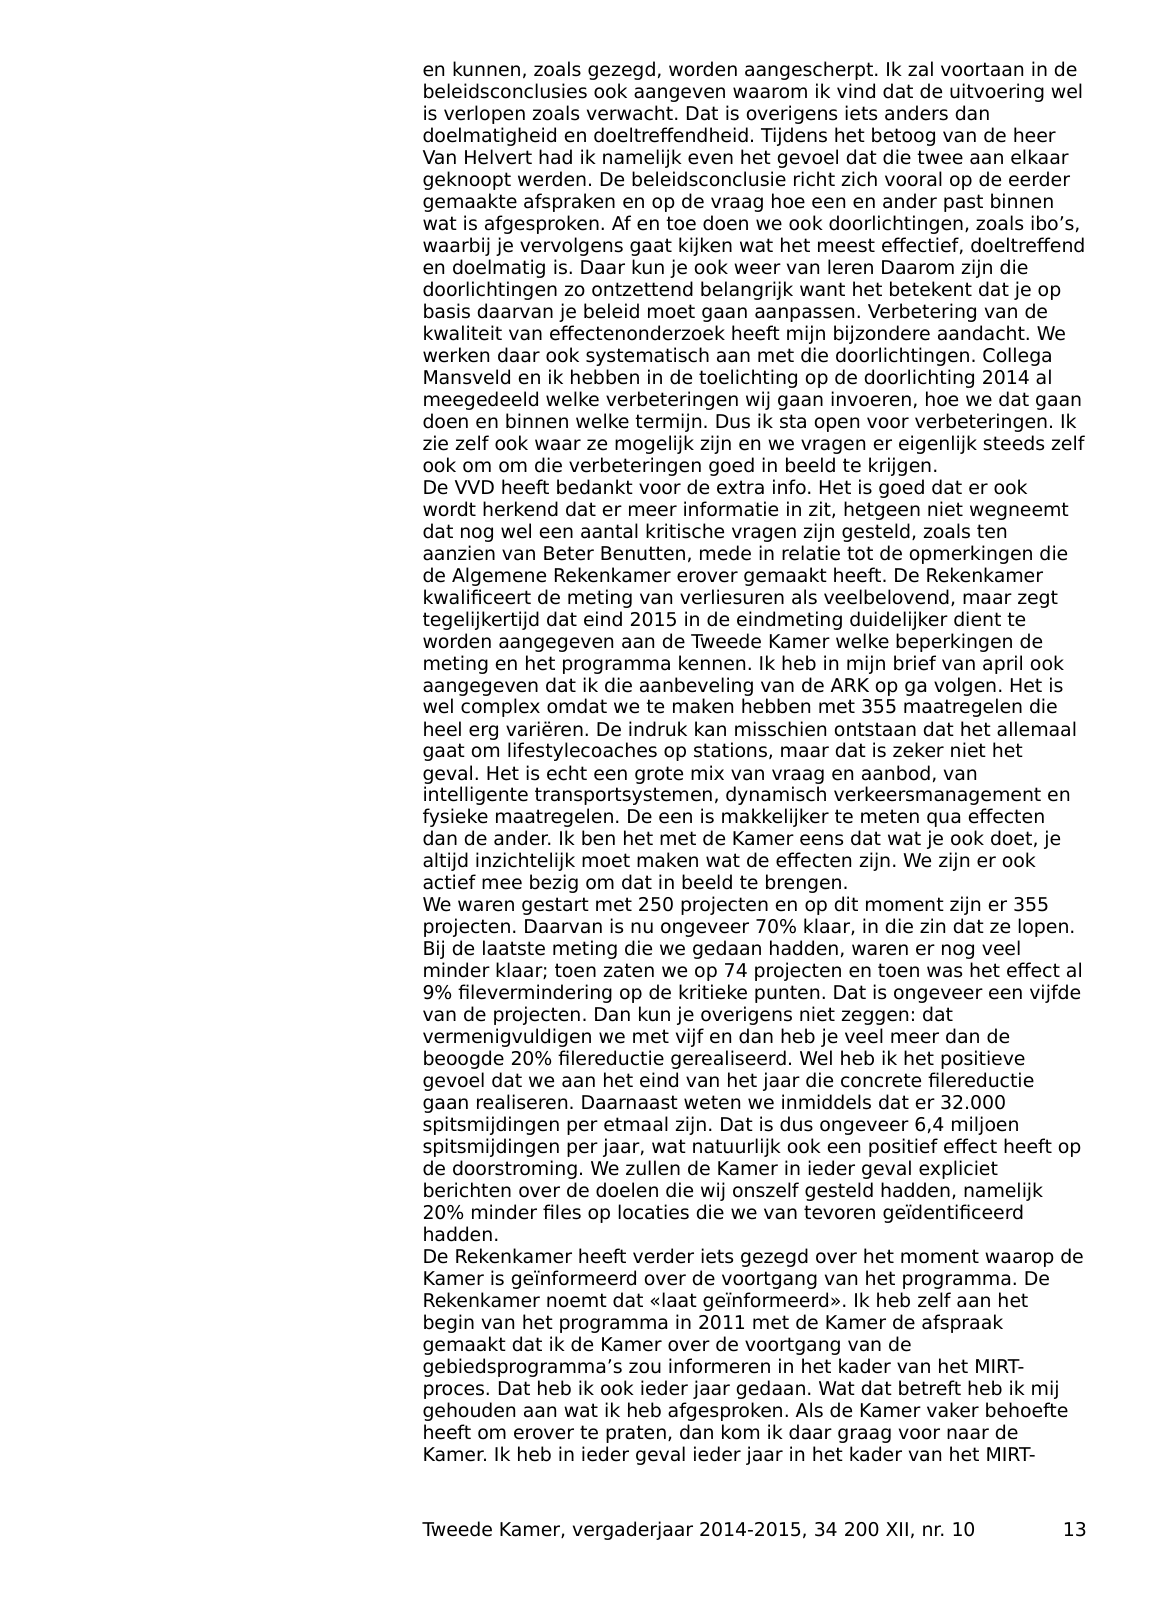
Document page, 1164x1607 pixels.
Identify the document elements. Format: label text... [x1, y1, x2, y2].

text en kunnen, zoals gezegd, worden aangescherpt. Ik zal voortaan in de beleidsconclusies ook aangeven waarom ik vind dat de uitvoering wel is verlopen zoals verwacht. Dat is overigens iets anders dan doelmatigheid en doeltreffendheid. Tijdens het betoog van de heer Van Helvert had ik namelijk even het gevoel dat die twee aan elkaar geknoopt werden. De beleidsconclusie richt zich vooral op de eerder gemaakte afspraken en op de vraag hoe een en ander past binnen wat is afgesproken. Af en toe doen we ook doorlichtingen, zoals ibo’s, waarbij je vervolgens gaat kijken wat het meest effectief, doeltreffend en doelmatig is. Daar kun je ook weer van leren Daarom zijn die doorlichtingen zo ontzettend belangrijk want het betekent dat je op basis daarvan je beleid moet gaan aanpassen. Verbetering van de kwaliteit van effectenonderzoek heeft mijn bijzondere aandacht. We werken daar ook systematisch aan met die doorlichtingen. Collega Mansveld en ik hebben in de toelichting op de doorlichting 2014 al meegedeeld welke verbeteringen wij gaan invoeren, hoe we dat gaan doen en binnen welke termijn. Dus ik sta open voor verbeteringen. Ik zie zelf ook waar ze mogelijk zijn en we vragen er eigenlijk steeds zelf ook om om die verbeteringen goed in beeld te krijgen. [422, 59, 1087, 477]
text De VVD heeft bedankt voor de extra info. Het is goed dat er ook wordt herkend dat er meer informatie in zit, hetgeen niet wegneemt dat nog wel een aantal kritische vragen zijn gesteld, zoals ten aanzien van Beter Benutten, mede in relatie tot de opmerkingen die de Algemene Rekenkamer erover gemaakt heeft. De Rekenkamer kwalificeert de meting van verliesuren als veelbelovend, maar zegt tegelijkertijd dat eind 2015 in de eindmeting duidelijker dient te worden aangegeven aan de Tweede Kamer welke beperkingen de meting en het programma kennen. Ik heb in mijn brief van april ook aangegeven dat ik die aanbeveling van de ARK op ga volgen. Het is wel complex omdat we te maken hebben met 355 maatregelen die heel erg variëren. De indruk kan misschien ontstaan dat het allemaal gaat om lifestylecoaches op stations, maar dat is zeker niet het geval. Het is echt een grote mix van vraag en aanbod, van intelligente transportsystemen, dynamisch verkeersmanagement en fysieke maatregelen. De een is makkelijker te meten qua effecten dan de ander. Ik ben het met de Kamer eens dat wat je ook doet, je altijd inzichtelijk moet maken wat de effecten zijn. We zijn er ook actief mee bezig om dat in beeld te brengen. [422, 477, 1087, 894]
text We waren gestart met 250 projecten en op dit moment zijn er 355 projecten. Daarvan is nu ongeveer 70% klaar, in die zin dat ze lopen. Bij de laatste meting die we gedaan hadden, waren er nog veel minder klaar; toen zaten we op 74 projecten en toen was het effect al 9% filevermindering op de kritieke punten. Dat is ongeveer een vijfde van de projecten. Dan kun je overigens niet zeggen: dat vermenigvuldigen we met vijf en dan heb je veel meer dan de beoogde 20% filereductie gerealiseerd. Wel heb ik het positieve gevoel dat we aan het eind van het jaar die concrete filereductie gaan realiseren. Daarnaast weten we inmiddels dat er 32.000 spitsmijdingen per etmaal zijn. Dat is dus ongeveer 6,4 miljoen spitsmijdingen per jaar, wat natuurlijk ook een positief effect heeft op de doorstroming. We zullen de Kamer in ieder geval expliciet berichten over de doelen die wij onszelf gesteld hadden, namelijk 20% minder files op locaties die we van tevoren geïdentificeerd hadden. [422, 894, 1087, 1246]
text De Rekenkamer heeft verder iets gezegd over het moment waarop de Kamer is geïnformeerd over de voortgang van het programma. De Rekenkamer noemt dat «laat geïnformeerd». Ik heb zelf aan het begin van het programma in 2011 met de Kamer de afspraak gemaakt dat ik de Kamer over de voortgang van de gebiedsprogramma’s zou informeren in het kader van het MIRT-proces. Dat heb ik ook ieder jaar gedaan. Wat dat betreft heb ik mij gehouden aan wat ik heb afgesproken. Als de Kamer vaker behoefte heeft om erover te praten, dan kom ik daar graag voor naar de Kamer. Ik heb in ieder geval ieder jaar in het kader van het MIRT- [422, 1246, 1087, 1466]
